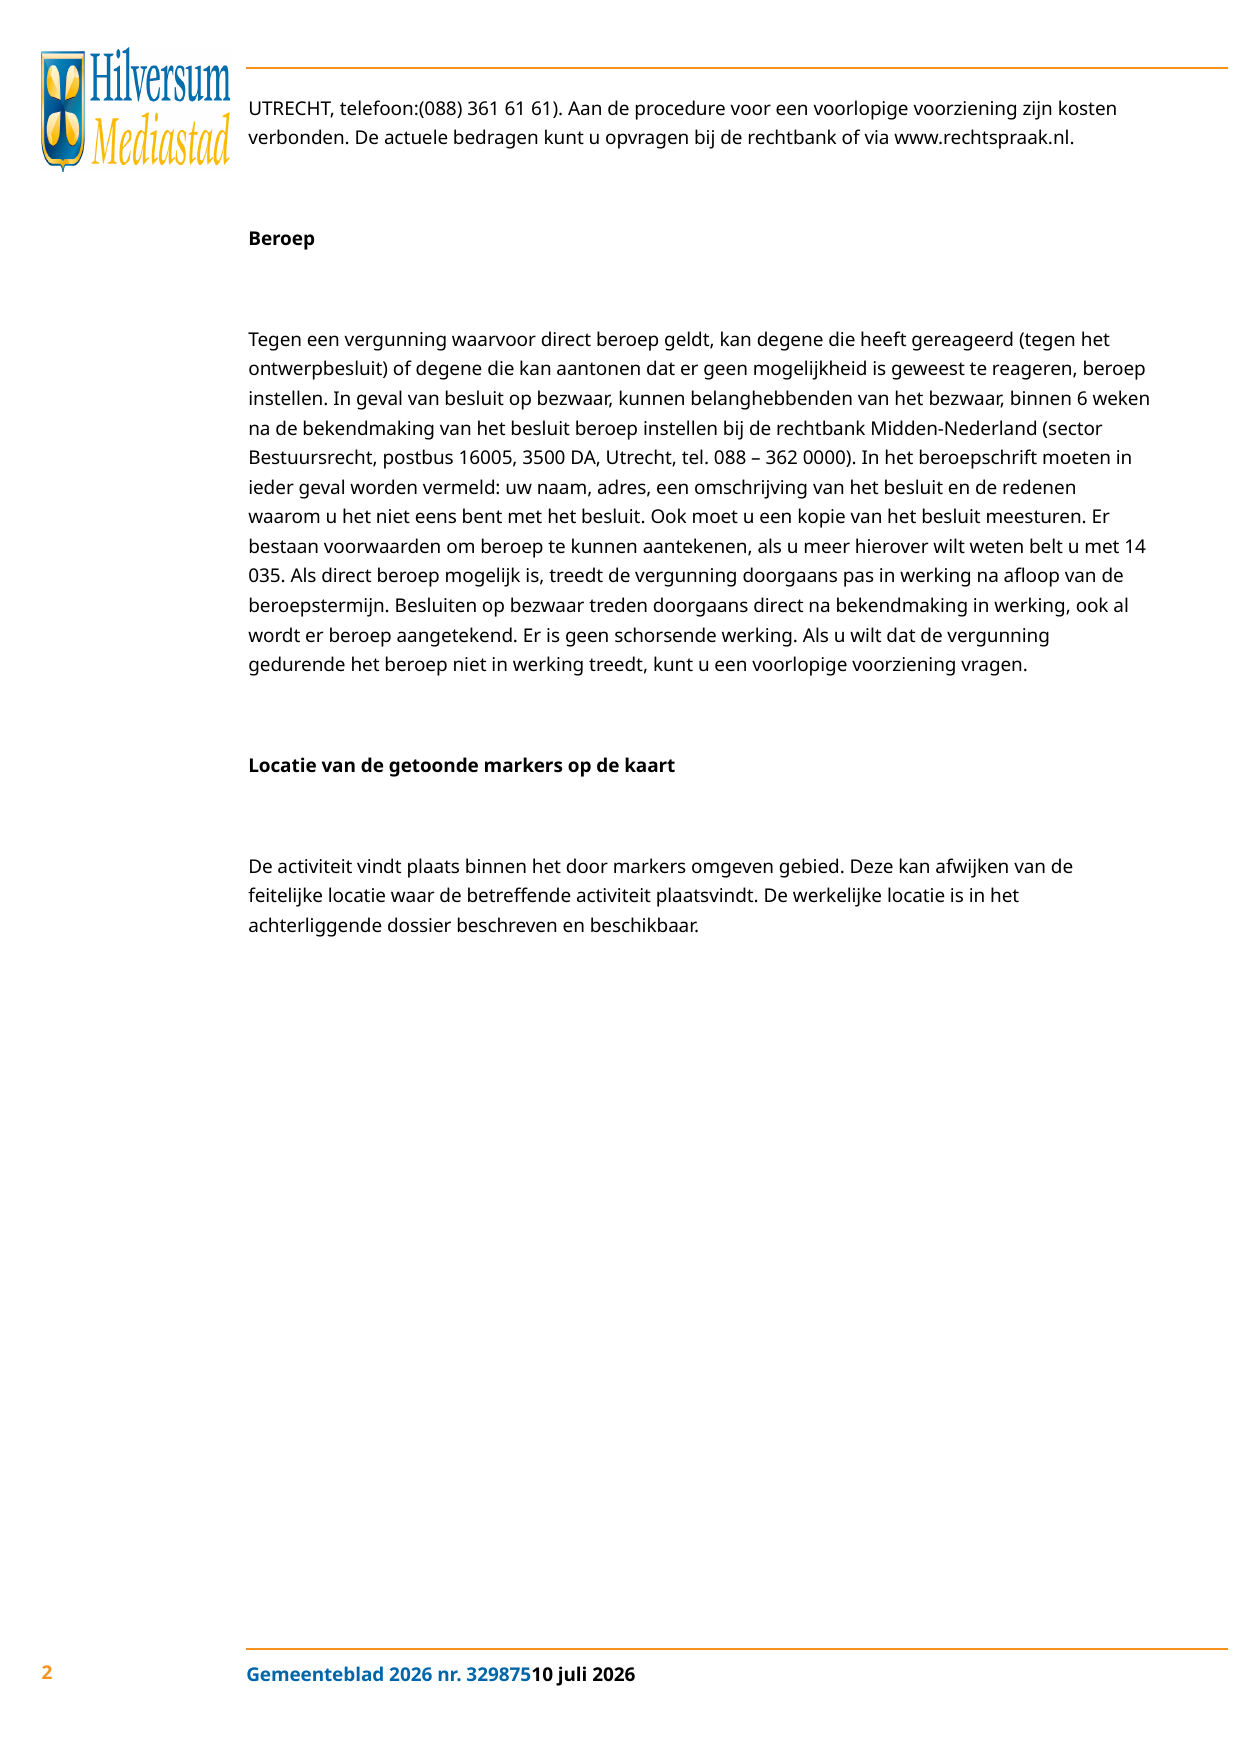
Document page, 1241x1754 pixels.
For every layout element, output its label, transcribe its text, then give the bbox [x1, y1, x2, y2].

text UTRECHT, telefoon:(088) 361 61 61). Aan de procedure voor een voorlopige voorziening zijn kosten verbonden. De actuele bedragen kunt u opvragen bij de rechtbank of via www.rechtspraak.nl. [248, 95, 1152, 150]
text De activiteit vindt plaats binnen het door markers omgeven gebied. Deze kan afwijken van de feitelijke locatie waar de betreffende activiteit plaatsvindt. De werkelijke locatie is in het achterliggende dossier beschreven en beschikbaar. [248, 853, 1152, 938]
text Locatie van de getoonde markers op de kaart [248, 752, 1152, 778]
text Beroep [248, 225, 1152, 251]
picture [41, 47, 231, 172]
text Tegen een vergunning waarvoor direct beroep geldt, kan degene die heeft gereageerd (tegen het ontwerpbesluit) of degene die kan aantonen dat er geen mogelijkheid is geweest te reageren, beroep instellen. In geval van besluit op bezwaar, kunnen belanghebbenden van het bezwaar, binnen 6 weken na de bekendmaking van het besluit beroep instellen bij de rechtbank Midden-Nederland (sector Bestuursrecht, postbus 16005, 3500 DA, Utrecht, tel. 088 – 362 0000). In het beroepschrift moeten in ieder geval worden vermeld: uw naam, adres, een omschrijving van het besluit en de redenen waarom u het niet eens bent met het besluit. Ook moet u een kopie van het besluit meesturen. Er bestaan voorwaarden om beroep te kunnen aantekenen, als u meer hierover wilt weten belt u met 14 035. Als direct beroep mogelijk is, treedt de vergunning doorgaans pas in werking na afloop van de beroepstermijn. Besluiten op bezwaar treden doorgaans direct na bekendmaking in werking, ook al wordt er beroep aangetekend. Er is geen schorsende werking. Als u wilt dat de vergunning gedurende het beroep niet in werking treedt, kunt u een voorlopige voorziening vragen. [248, 326, 1152, 677]
